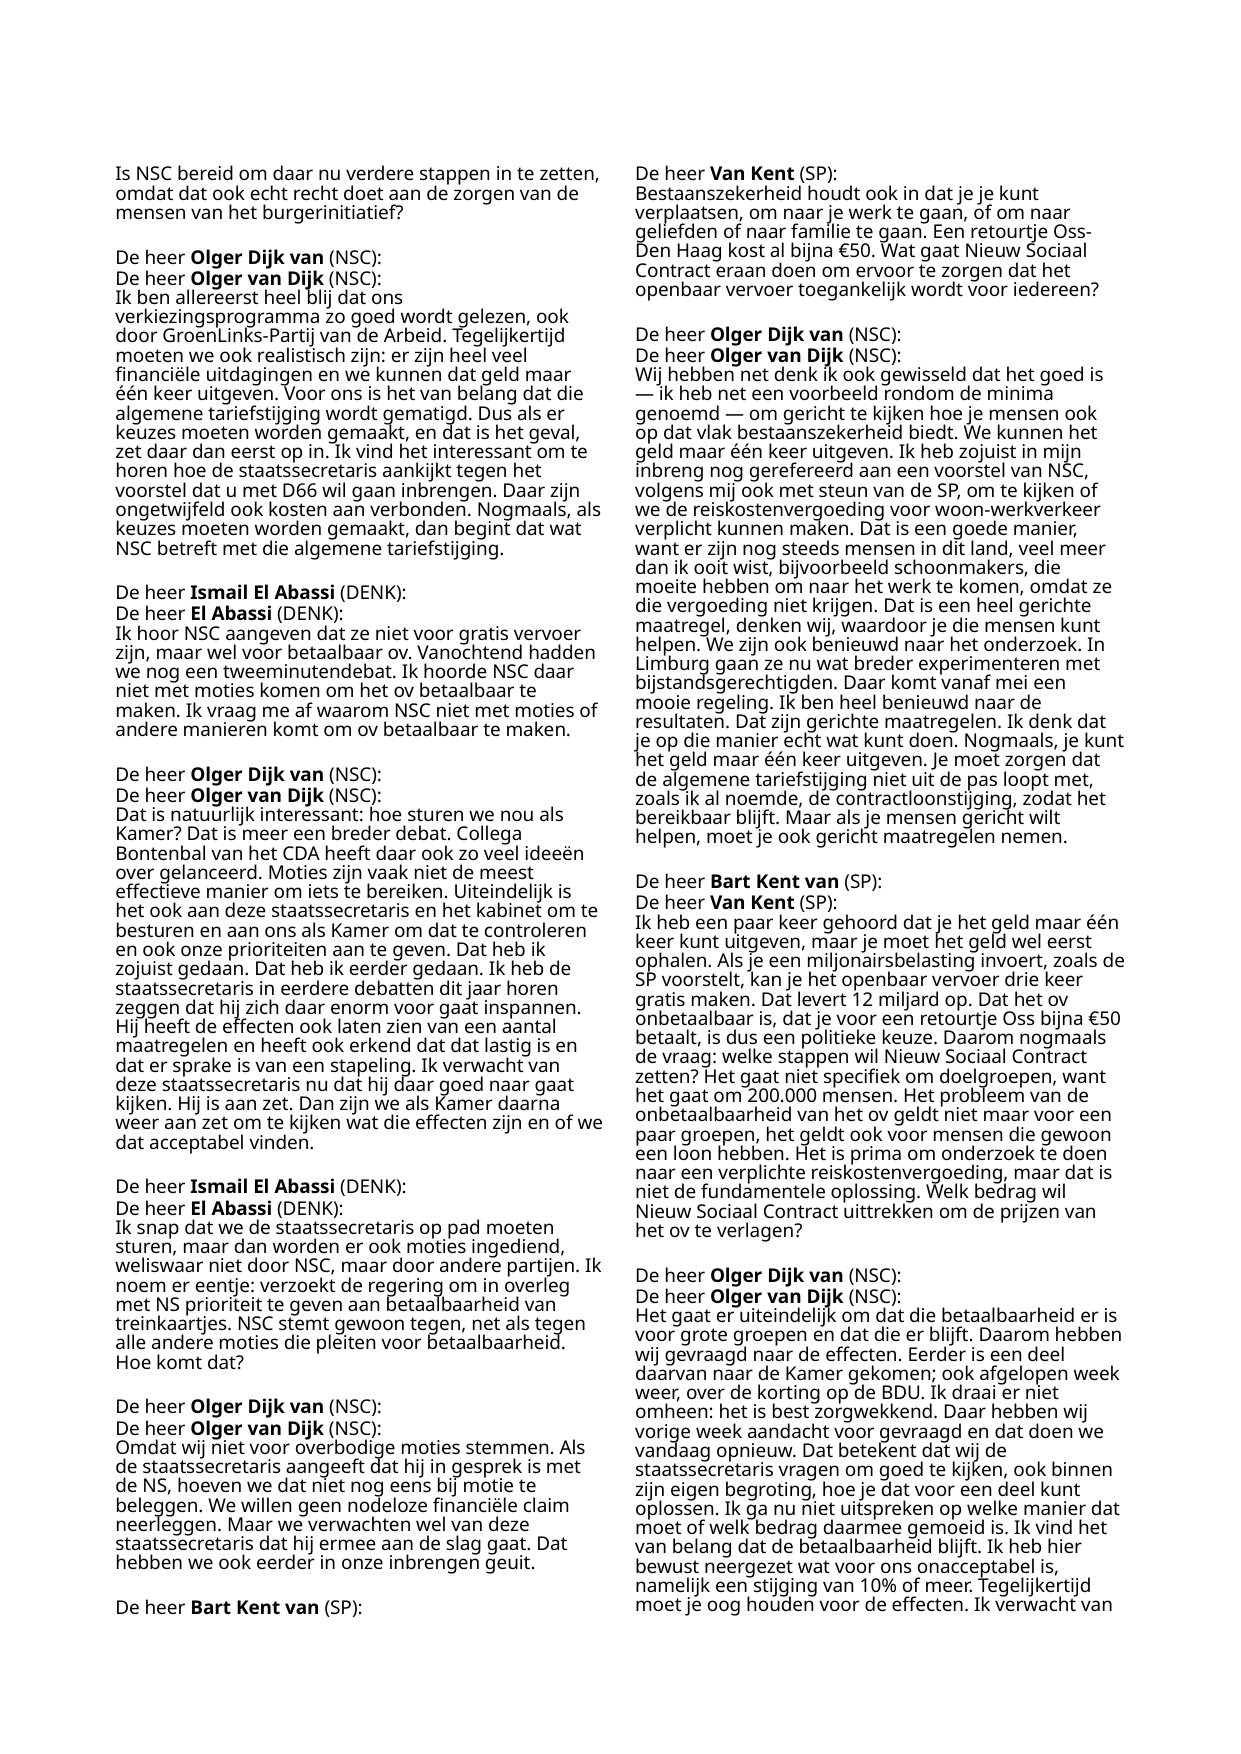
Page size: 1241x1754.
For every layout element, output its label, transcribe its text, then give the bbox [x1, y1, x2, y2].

text De heer Bart Kent van (SP): [115, 1594, 605, 1620]
text De heer Olger van Dijk (NSC): [115, 270, 605, 289]
text Omdat wij niet voor overbodige moties stemmen. Als de staatssecretaris aangeeft dat hij in gesprek is met de NS, hoeven we dat niet nog eens bij motie te beleggen. We willen geen nodeloze financiële claim neerleggen. Maar we verwachten wel van deze staatssecretaris dat hij ermee aan de slag gaat. Dat hebben we ook eerder in onze inbrengen geuit. [115, 1439, 605, 1574]
text De heer Ismail El Abassi (DENK): [115, 579, 605, 605]
text De heer Olger Dijk van (NSC): [635, 1262, 1125, 1288]
text Ik heb een paar keer gehoord dat je het geld maar één keer kunt uitgeven, maar je moet het geld wel eerst ophalen. Als je een miljonairsbelasting invoert, zoals de SP voorstelt, kan je het openbaar vervoer drie keer gratis maken. Dat levert 12 miljard op. Dat het ov onbetaalbaar is, dat je voor een retourtje Oss bijna €50 betaalt, is dus een politieke keuze. Daarom nogmaals de vraag: welke stappen wil Nieuw Sociaal Contract zetten? Het gaat niet specifiek om doelgroepen, want het gaat om 200.000 mensen. Het probleem van de onbetaalbaarheid van het ov geldt niet maar voor een paar groepen, het geldt ook voor mensen die gewoon een loon hebben. Het is prima om onderzoek te doen naar een verplichte reiskostenvergoeding, maar dat is niet de fundamentele oplossing. Welk bedrag wil Nieuw Sociaal Contract uittrekken om de prijzen van het ov te verlagen? [635, 914, 1125, 1241]
text Ik hoor NSC aangeven dat ze niet voor gratis vervoer zijn, maar wel voor betaalbaar ov. Vanochtend hadden we nog een tweeminutendebat. Ik hoorde NSC daar niet met moties komen om het ov betaalbaar te maken. Ik vraag me af waarom NSC niet met moties of andere manieren komt om ov betaalbaar te maken. [115, 624, 605, 740]
text Is NSC bereid om daar nu verdere stappen in te zetten, omdat dat ook echt recht doet aan de zorgen van de mensen van het burgerinitiatief? [115, 165, 605, 223]
text De heer Olger Dijk van (NSC): [115, 1394, 605, 1419]
text Ik snap dat we de staatssecretaris op pad moeten sturen, maar dan worden er ook moties ingediend, weliswaar niet door NSC, maar door andere partijen. Ik noem er eentje: verzoekt de regering om in overleg met NS prioriteit te geven aan betaalbaarheid van treinkaartjes. NSC stemt gewoon tegen, net als tegen alle andere moties die pleiten voor betaalbaarheid. Hoe komt dat? [115, 1219, 605, 1373]
text De heer Bart Kent van (SP): [635, 869, 1125, 894]
text Dat is natuurlijk interessant: hoe sturen we nou als Kamer? Dat is meer een breder debat. Collega Bontenbal van het CDA heeft daar ook zo veel ideeën over gelanceerd. Moties zijn vaak niet de meest effectieve manier om iets te bereiken. Uiteindelijk is het ook aan deze staatssecretaris en het kabinet om te besturen en aan ons als Kamer om dat te controleren en ook onze prioriteiten aan te geven. Dat heb ik zojuist gedaan. Dat heb ik eerder gedaan. Ik heb de staatssecretaris in eerdere debatten dit jaar horen zeggen dat hij zich daar enorm voor gaat inspannen. Hij heeft de effecten ook laten zien van een aantal maatregelen en heeft ook erkend dat dat lastig is en dat er sprake is van een stapeling. Ik verwacht van deze staatssecretaris nu dat hij daar goed naar gaat kijken. Hij is aan zet. Dan zijn we als Kamer daarna weer aan zet om te kijken wat die effecten zijn en of we dat acceptabel vinden. [115, 806, 605, 1153]
text Wij hebben net denk ik ook gewisseld dat het goed is — ik heb net een voorbeeld rondom de minima genoemd — om gericht te kijken hoe je mensen ook op dat vlak bestaanszekerheid biedt. We kunnen het geld maar één keer uitgeven. Ik heb zojuist in mijn inbreng nog gerefereerd aan een voorstel van NSC, volgens mij ook met steun van de SP, om te kijken of we de reiskostenvergoeding voor woon-werkverkeer verplicht kunnen maken. Dat is een goede manier, want er zijn nog steeds mensen in dit land, veel meer dan ik ooit wist, bijvoorbeeld schoonmakers, die moeite hebben om naar het werk te komen, omdat ze die vergoeding niet krijgen. Dat is een heel gerichte maatregel, denken wij, waardoor je die mensen kunt helpen. We zijn ook benieuwd naar het onderzoek. In Limburg gaan ze nu wat breder experimenteren met bijstandsgerechtigden. Daar komt vanaf mei een mooie regeling. Ik ben heel benieuwd naar de resultaten. Dat zijn gerichte maatregelen. Ik denk dat je op die manier echt wat kunt doen. Nogmaals, je kunt het geld maar één keer uitgeven. Je moet zorgen dat de algemene tariefstijging niet uit de pas loopt met, zoals ik al noemde, de contractloonstijging, zodat het bereikbaar blijft. Maar als je mensen gericht wilt helpen, moet je ook gericht maatregelen nemen. [635, 366, 1125, 848]
text De heer Ismail El Abassi (DENK): [115, 1174, 605, 1199]
text De heer El Abassi (DENK): [115, 1199, 605, 1219]
text De heer Olger van Dijk (NSC): [115, 787, 605, 806]
text De heer El Abassi (DENK): [115, 605, 605, 624]
text Bestaanszekerheid houdt ook in dat je je kunt verplaatsen, om naar je werk te gaan, of om naar geliefden of naar familie te gaan. Een retourtje Oss-Den Haag kost al bijna €50. Wat gaat Nieuw Sociaal Contract eraan doen om ervoor te zorgen dat het openbaar vervoer toegankelijk wordt voor iedereen? [635, 184, 1125, 300]
text De heer Van Kent (SP): [635, 165, 1125, 184]
text De heer Olger Dijk van (NSC): [635, 321, 1125, 347]
text Het gaat er uiteindelijk om dat die betaalbaarheid er is voor grote groepen en dat die er blijft. Daarom hebben wij gevraagd naar de effecten. Eerder is een deel daarvan naar de Kamer gekomen; ook afgelopen week weer, over de korting op de BDU. Ik draai er niet omheen: het is best zorgwekkend. Daar hebben wij vorige week aandacht voor gevraagd en dat doen we vandaag opnieuw. Dat betekent dat wij de staatssecretaris vragen om goed te kijken, ook binnen zijn eigen begroting, hoe je dat voor een deel kunt oplossen. Ik ga nu niet uitspreken op welke manier dat moet of welk bedrag daarmee gemoeid is. Ik vind het van belang dat de betaalbaarheid blijft. Ik heb hier bewust neergezet wat voor ons onacceptabel is, namelijk een stijging van 10% of meer. Tegelijkertijd moet je oog houden voor de effecten. Ik verwacht van [635, 1307, 1125, 1615]
text Ik ben allereerst heel blij dat ons verkiezingsprogramma zo goed wordt gelezen, ook door GroenLinks-Partij van de Arbeid. Tegelijkertijd moeten we ook realistisch zijn: er zijn heel veel financiële uitdagingen en we kunnen dat geld maar één keer uitgeven. Voor ons is het van belang dat die algemene tariefstijging wordt gematigd. Dus als er keuzes moeten worden gemaakt, en dat is het geval, zet daar dan eerst op in. Ik vind het interessant om te horen hoe de staatssecretaris aankijkt tegen het voorstel dat u met D66 wil gaan inbrengen. Daar zijn ongetwijfeld ook kosten aan verbonden. Nogmaals, als keuzes moeten worden gemaakt, dan begint dat wat NSC betreft met die algemene tariefstijging. [115, 289, 605, 559]
text De heer Olger van Dijk (NSC): [635, 1288, 1125, 1307]
text De heer Olger Dijk van (NSC): [115, 761, 605, 787]
text De heer Olger van Dijk (NSC): [115, 1419, 605, 1439]
text De heer Olger van Dijk (NSC): [635, 347, 1125, 366]
text De heer Van Kent (SP): [635, 894, 1125, 914]
text De heer Olger Dijk van (NSC): [115, 244, 605, 270]
